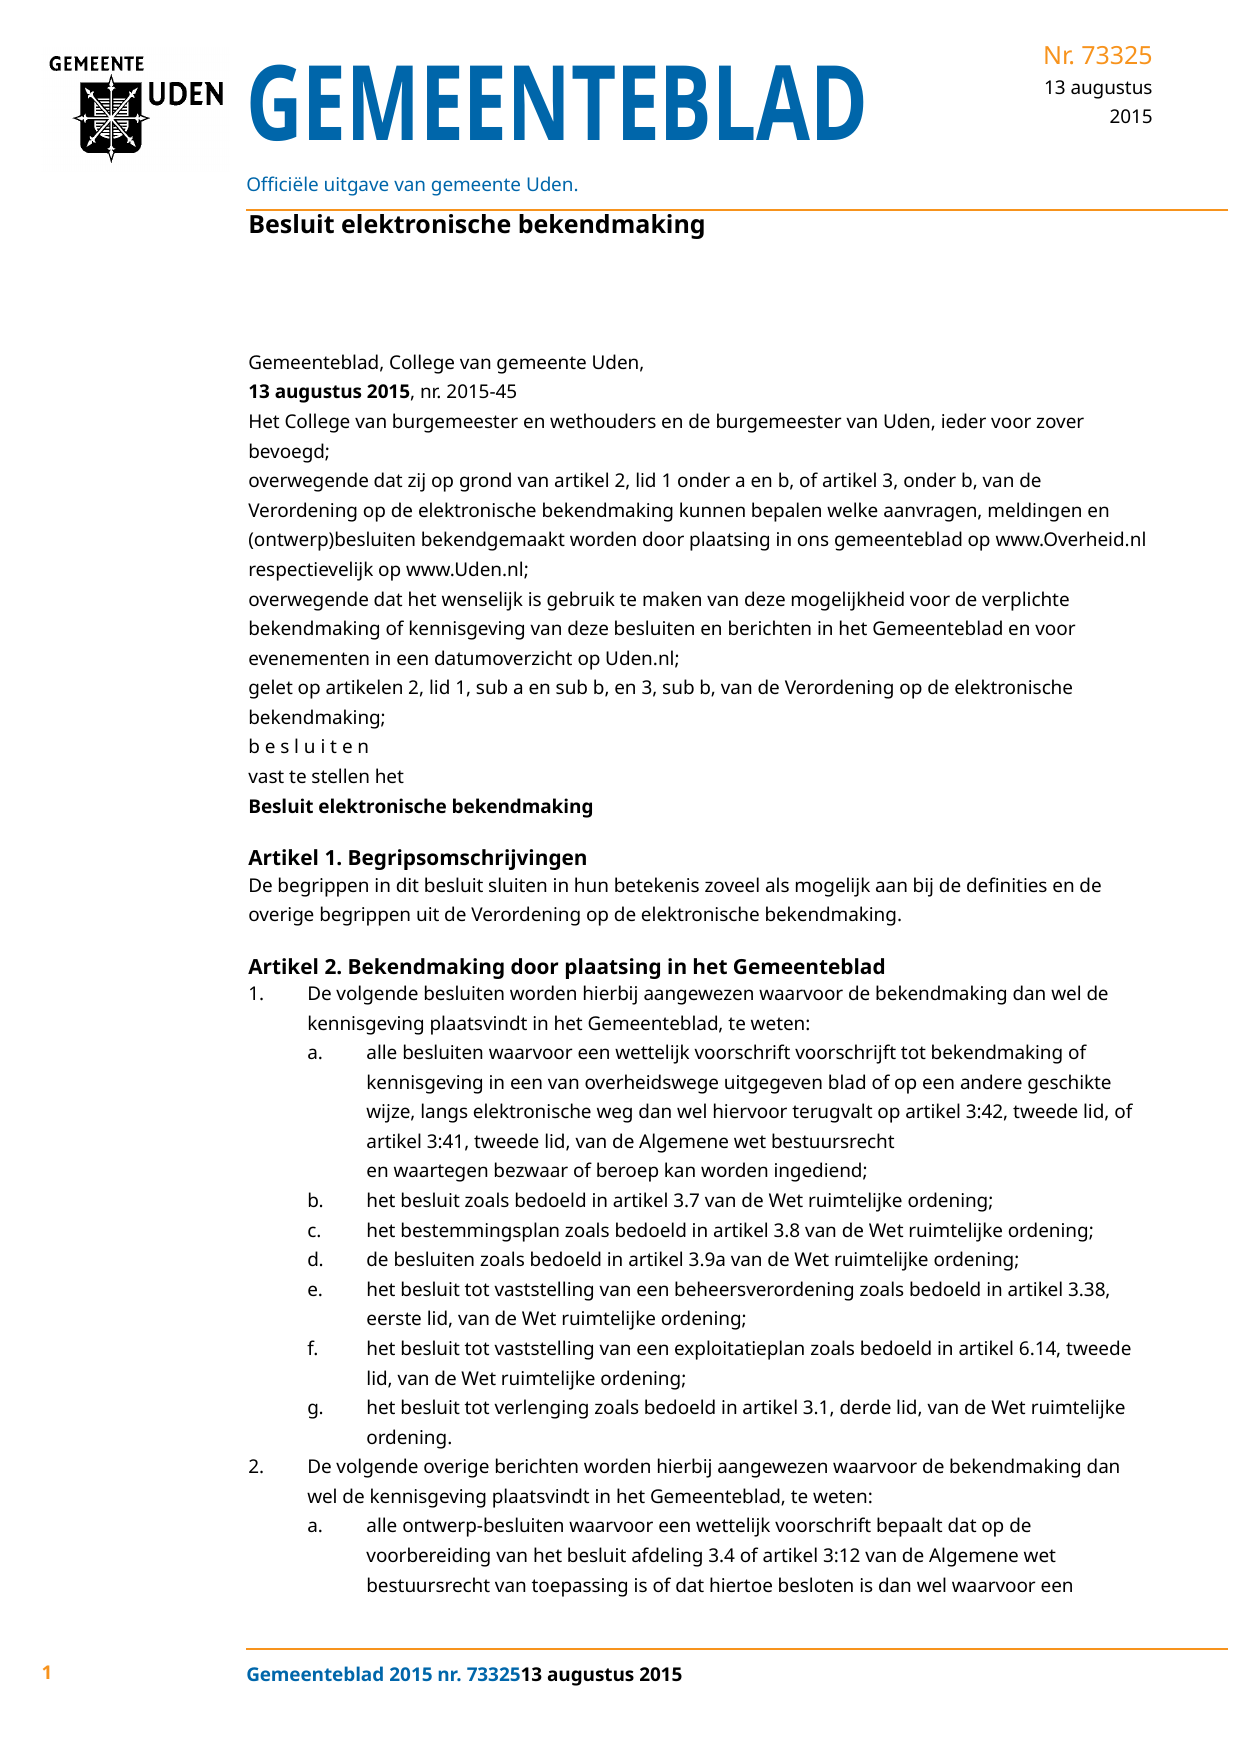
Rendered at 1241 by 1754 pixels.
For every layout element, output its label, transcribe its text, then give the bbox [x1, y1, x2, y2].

text overwegende dat zij op grond van artikel 2, lid 1 onder a en b, of artikel 3, onder b, van de Verordening op de elektronische bekendmaking kunnen bepalen welke aanvragen, meldingen en (ontwerp)besluiten bekendgemaakt worden door plaatsing in ons gemeenteblad op www.Overheid.nl respectievelijk op www.Uden.nl; [248, 467, 1152, 582]
list De volgende overige berichten worden hierbij aangewezen waarvoor de bekendmaking dan wel de kennisgeving plaatsvindt in het Gemeenteblad, te weten: [248, 1453, 1152, 1509]
text Gemeenteblad, College van gemeente Uden, [248, 349, 1152, 375]
picture [41, 47, 231, 172]
list het besluit zoals bedoeld in artikel 3.7 van de Wet ruimtelijke ordening; [307, 1187, 1152, 1213]
list het besluit tot vaststelling van een exploitatieplan zoals bedoeld in artikel 6.14, tweede lid, van de Wet ruimtelijke ordening; [307, 1335, 1152, 1391]
text De begrippen in dit besluit sluiten in hun betekenis zoveel als mogelijk aan bij de definities en de overige begrippen uit de Verordening op de elektronische bekendmaking. [248, 872, 1152, 927]
text vast te stellen het [248, 763, 1152, 789]
text Besluit elektronische bekendmaking [248, 211, 1152, 241]
text b e s l u i t e n [248, 734, 1152, 759]
text overwegende dat het wenselijk is gebruik te maken van deze mogelijkheid voor de verplichte bekendmaking of kennisgeving van deze besluiten en berichten in het Gemeenteblad en voor evenementen in een datumoverzicht op Uden.nl; [248, 586, 1152, 671]
list alle ontwerp-besluiten waarvoor een wettelijk voorschrift bepaalt dat op de voorbereiding van het besluit afdeling 3.4 of artikel 3:12 van de Algemene wet bestuursrecht van toepassing is of dat hiertoe besloten is dan wel waarvoor een [307, 1513, 1152, 1598]
text Besluit elektronische bekendmaking [248, 793, 1152, 819]
list het bestemmingsplan zoals bedoeld in artikel 3.8 van de Wet ruimtelijke ordening; [307, 1217, 1152, 1243]
list het besluit tot verlenging zoals bedoeld in artikel 3.1, derde lid, van de Wet ruimtelijke ordening. [307, 1394, 1152, 1450]
list De volgende besluiten worden hierbij aangewezen waarvoor de bekendmaking dan wel de kennisgeving plaatsvindt in het Gemeenteblad, te weten: [248, 980, 1152, 1036]
list alle besluiten waarvoor een wettelijk voorschrift voorschrijft tot bekendmaking of kennisgeving in een van overheidswege uitgegeven blad of op een andere geschikte wijze, langs elektronische weg dan wel hiervoor terugvalt op artikel 3:42, tweede lid, of artikel 3:41, tweede lid, van de Algemene wet bestuursrecht [307, 1039, 1152, 1154]
text Artikel 2. Bekendmaking door plaatsing in het Gemeenteblad [248, 952, 1152, 980]
text gelet op artikelen 2, lid 1, sub a en sub b, en 3, sub b, van de Verordening op de elektronische bekendmaking; [248, 674, 1152, 730]
text Het College van burgemeester en wethouders en de burgemeester van Uden, ieder voor zover bevoegd; [248, 408, 1152, 464]
text 13 augustus 2015, nr. 2015-45 [248, 379, 1152, 404]
list het besluit tot vaststelling van een beheersverordening zoals bedoeld in artikel 3.38, eerste lid, van de Wet ruimtelijke ordening; [307, 1276, 1152, 1331]
text Artikel 1. Begripsomschrijvingen [248, 843, 1152, 872]
list en waartegen bezwaar of beroep kan worden ingediend; [307, 1158, 1152, 1183]
list de besluiten zoals bedoeld in artikel 3.9a van de Wet ruimtelijke ordening; [307, 1246, 1152, 1272]
